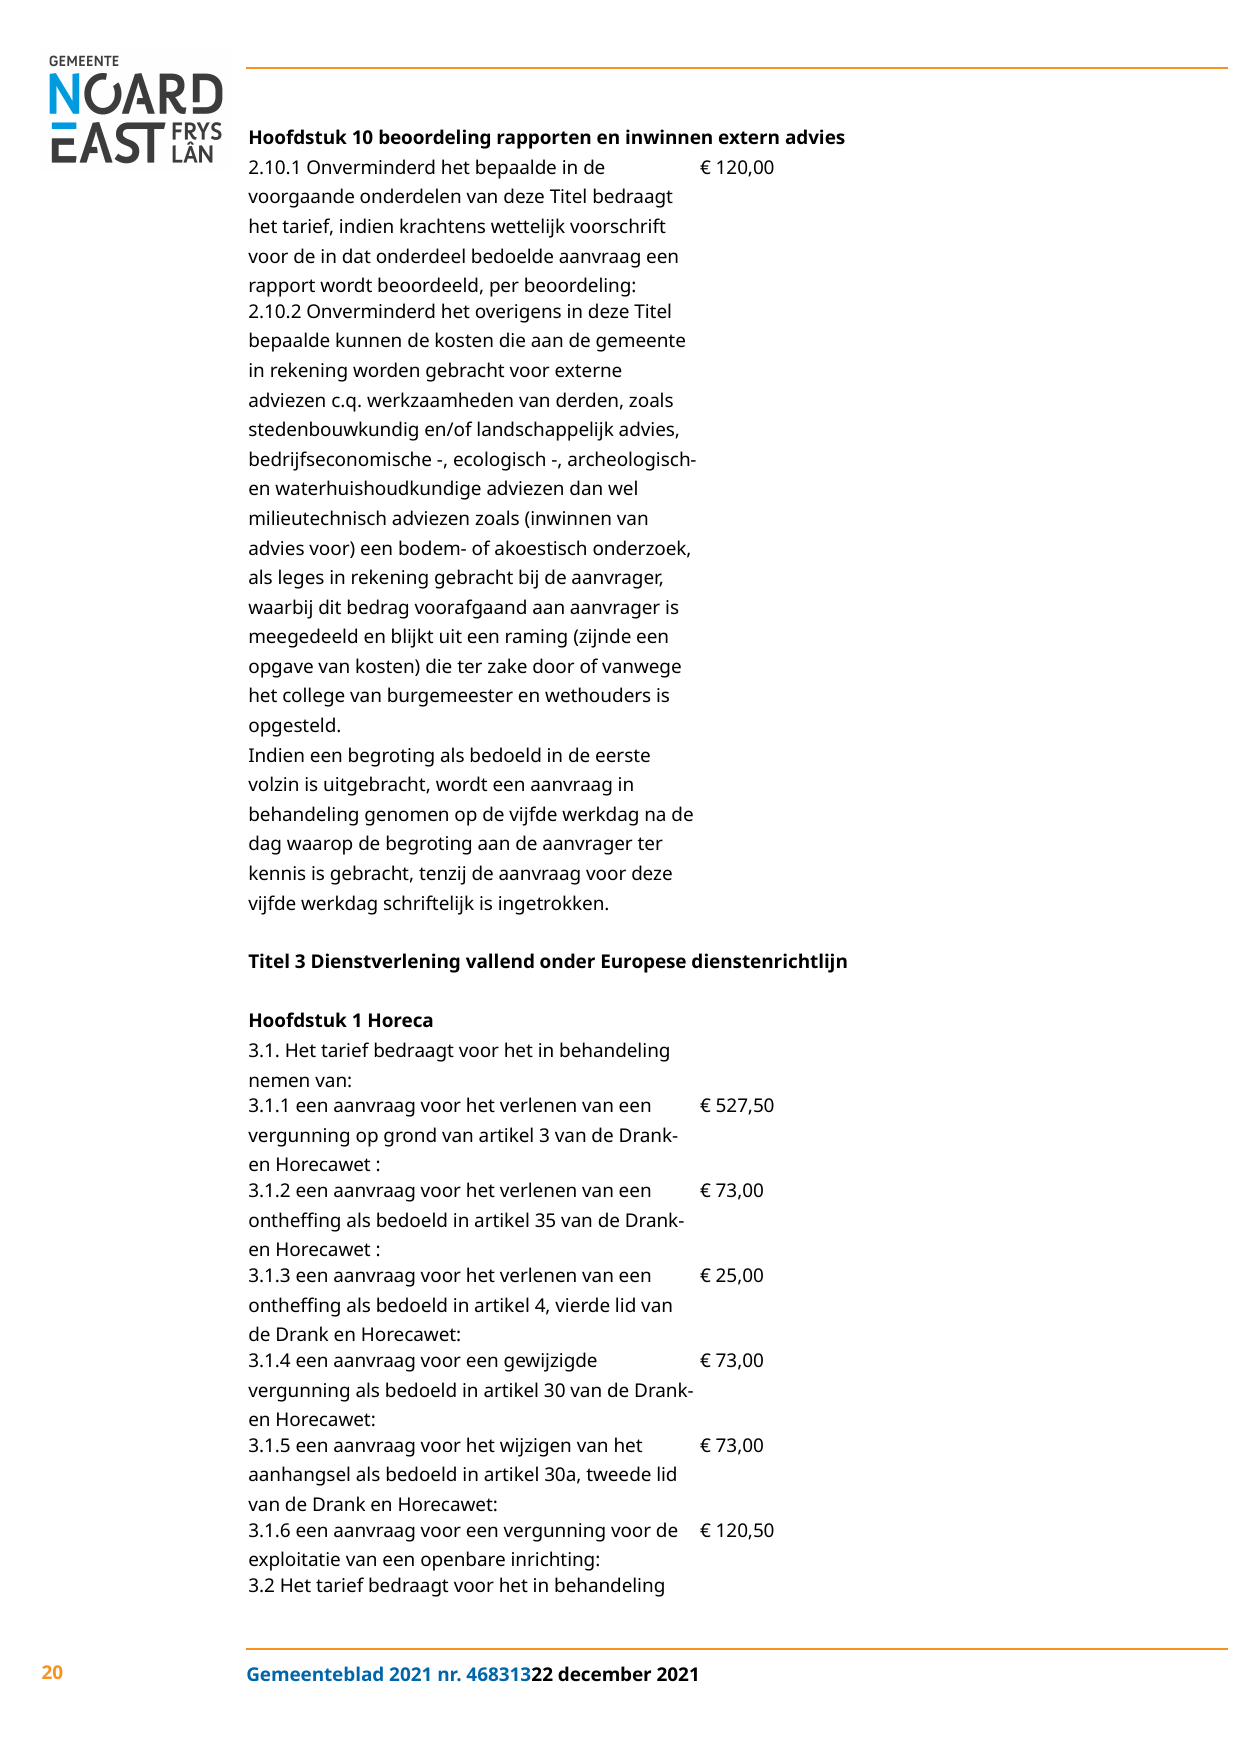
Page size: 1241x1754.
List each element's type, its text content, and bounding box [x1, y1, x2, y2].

table_header 3.1. Het tarief bedraagt voor het in behandeling nemen van: [248, 1037, 700, 1092]
table_cell € 73,00 [700, 1178, 1152, 1262]
table_cell 3.1.2 een aanvraag voor het verlenen van een ontheffing als bedoeld in artikel 35 van de Drank- en Horecawet : [248, 1178, 700, 1262]
table_cell 3.1.1 een aanvraag voor het verlenen van een vergunning op grond van artikel 3 van de Drank- en Horecawet : [248, 1093, 700, 1177]
text Hoofdstuk 1 Horeca [248, 1007, 1152, 1033]
table_cell 2.10.2 Onverminderd het overigens in deze Titel bepaalde kunnen de kosten die aan de gemeente in rekening worden gebracht voor externe adviezen c.q. werkzaamheden van derden, zoals stedenbouwkundig en/of landschappelijk advies, bedrijfseconomische -, ecologisch -, archeologisch- en waterhuishoudkundige adviezen dan wel milieutechnisch adviezen zoals (inwinnen van advies voor) een bodem- of akoestisch onderzoek, als leges in rekening gebracht bij de aanvrager, waarbij dit bedrag voorafgaand aan aanvrager is meegedeeld en blijkt uit een raming (zijnde een opgave van kosten) die ter zake door of vanwege het college van burgemeester en wethouders is opgesteld. Indien een begroting als bedoeld in de eerste volzin is uitgebracht, wordt een aanvraag in behandeling genomen op de vijfde werkdag na de dag waarop de begroting aan de aanvrager ter kennis is gebracht, tenzij de aanvraag voor deze vijfde werkdag schriftelijk is ingetrokken. [248, 298, 700, 916]
picture [41, 47, 231, 172]
table_cell € 73,00 [700, 1432, 1152, 1517]
text Titel 3 Dienstverlening vallend onder Europese dienstenrichtlijn [248, 948, 1152, 974]
table_cell 3.1.5 een aanvraag voor het wijzigen van het aanhangsel als bedoeld in artikel 30a, tweede lid van de Drank en Horecawet: [248, 1432, 700, 1517]
table_cell [700, 298, 1152, 916]
table_header 2.10.1 Onverminderd het bepaalde in de voorgaande onderdelen van deze Titel bedraagt het tarief, indien krachtens wettelijk voorschrift voor de in dat onderdeel bedoelde aanvraag een rapport wordt beoordeeld, per beoordeling: [248, 154, 700, 298]
table_cell 3.1.6 een aanvraag voor een vergunning voor de exploitatie van een openbare inrichting: [248, 1517, 700, 1572]
table_cell 3.1.4 een aanvraag voor een gewijzigde vergunning als bedoeld in artikel 30 van de Drank- en Horecawet: [248, 1347, 700, 1432]
table_cell 3.2 Het tarief bedraagt voor het in behandeling [248, 1572, 700, 1598]
text Hoofdstuk 10 beoordeling rapporten en inwinnen extern advies [248, 124, 1152, 150]
table_header € 120,00 [700, 154, 1152, 298]
table_cell € 527,50 [700, 1093, 1152, 1177]
table_header [700, 1037, 1152, 1092]
table_cell [700, 1572, 1152, 1598]
table_cell € 25,00 [700, 1262, 1152, 1347]
table_cell € 73,00 [700, 1347, 1152, 1432]
table_cell € 120,50 [700, 1517, 1152, 1572]
table_cell 3.1.3 een aanvraag voor het verlenen van een ontheffing als bedoeld in artikel 4, vierde lid van de Drank en Horecawet: [248, 1262, 700, 1347]
